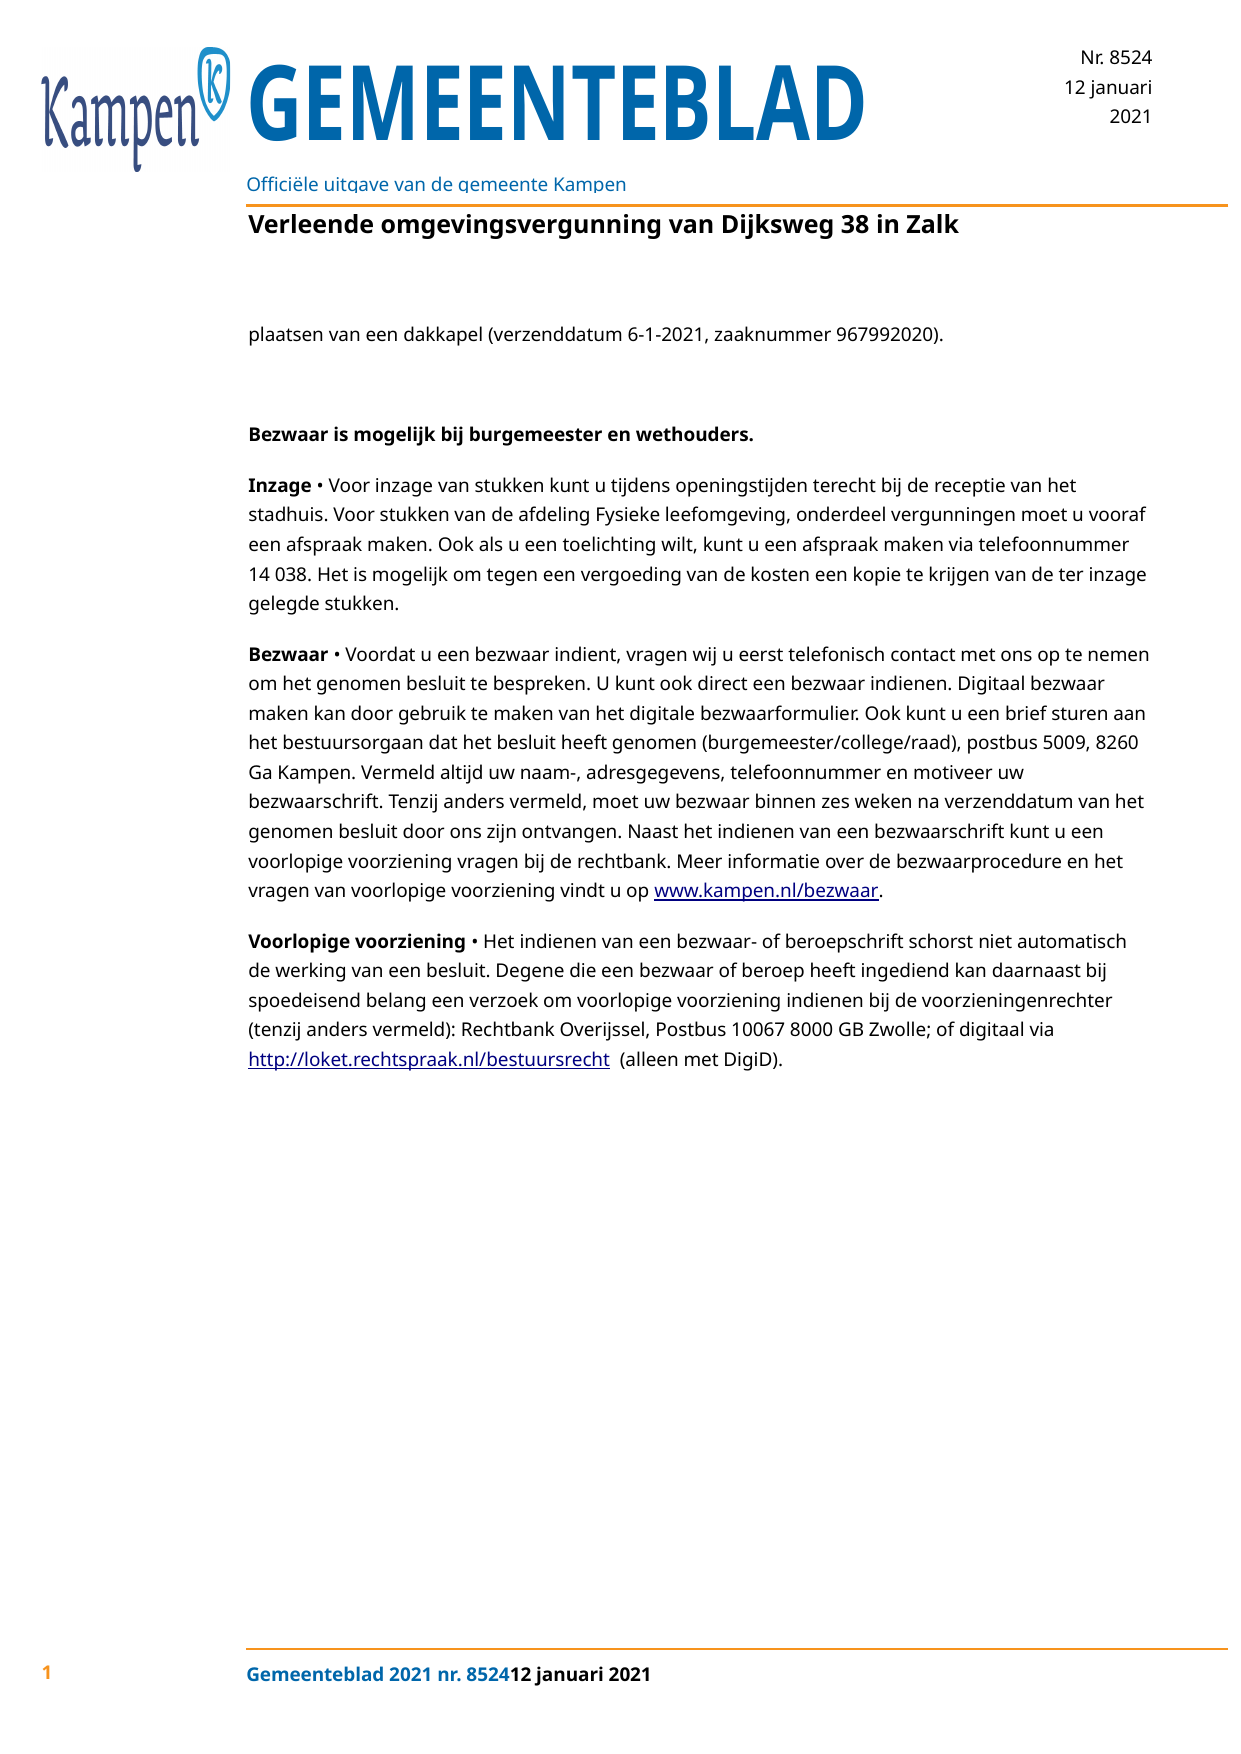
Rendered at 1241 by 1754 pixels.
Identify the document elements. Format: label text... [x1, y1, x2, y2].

text Verleende omgevingsvergunning van Dijksweg 38 in Zalk [248, 207, 1152, 241]
text Voorlopige voorziening • Het indienen van een bezwaar- of beroepschrift schorst niet automatisch de werking van een besluit. Degene die een bezwaar of beroep heeft ingediend kan daarnaast bij spoedeisend belang een verzoek om voorlopige voorziening indienen bij de voorzieningenrechter (tenzij anders vermeld): Rechtbank Overijssel, Postbus 10067 8000 GB Zwolle; of digitaal via http://loket.rechtspraak.nl/bestuursrecht (alleen met DigiD). [248, 928, 1152, 1072]
text Inzage • Voor inzage van stukken kunt u tijdens openingstijden terecht bij de receptie van het stadhuis. Voor stukken van de afdeling Fysieke leefomgeving, onderdeel vergunningen moet u vooraf een afspraak maken. Ook als u een toelichting wilt, kunt u een afspraak maken via telefoonnummer 14 038. Het is mogelijk om tegen een vergoeding van de kosten een kopie te krijgen van de ter inzage gelegde stukken. [248, 472, 1152, 616]
picture [41, 47, 231, 172]
text Bezwaar is mogelijk bij burgemeester en wethouders. [248, 422, 1152, 447]
text plaatsen van een dakkapel (verzenddatum 6-1-2021, zaaknummer 967992020). [248, 321, 1152, 346]
text Bezwaar • Voordat u een bezwaar indient, vragen wij u eerst telefonisch contact met ons op te nemen om het genomen besluit te bespreken. U kunt ook direct een bezwaar indienen. Digitaal bezwaar maken kan door gebruik te maken van het digitale bezwaarformulier. Ook kunt u een brief sturen aan het bestuursorgaan dat het besluit heeft genomen (burgemeester/college/raad), postbus 5009, 8260 Ga Kampen. Vermeld altijd uw naam-, adresgegevens, telefoonnummer en motiveer uw bezwaarschrift. Tenzij anders vermeld, moet uw bezwaar binnen zes weken na verzenddatum van het genomen besluit door ons zijn ontvangen. Naast het indienen van een bezwaarschrift kunt u een voorlopige voorziening vragen bij de rechtbank. Meer informatie over de bezwaarprocedure en het vragen van voorlopige voorziening vindt u op www.kampen.nl/bezwaar. [248, 641, 1152, 903]
